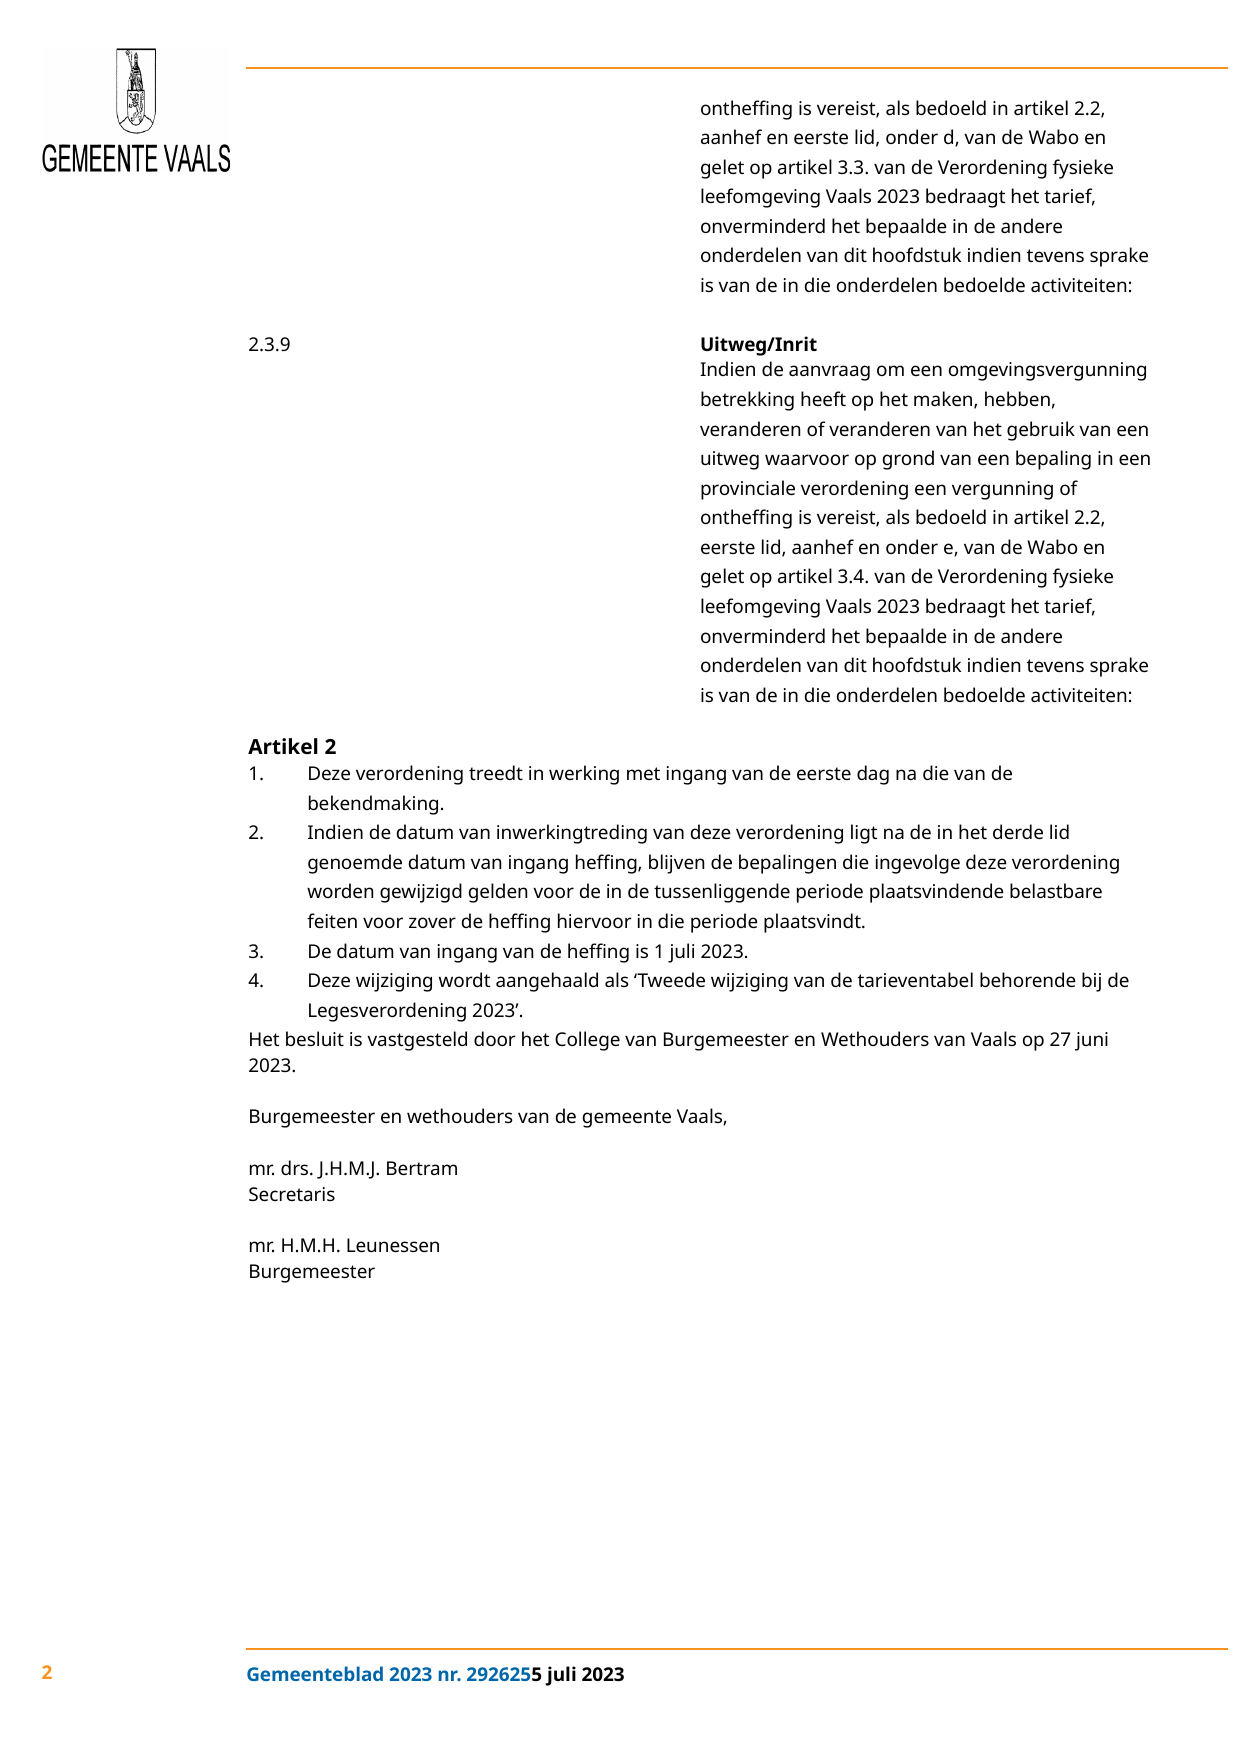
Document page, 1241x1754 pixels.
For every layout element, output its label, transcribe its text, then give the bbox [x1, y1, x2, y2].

table_cell Indien de aanvraag om een omgevingsvergunning betrekking heeft op het maken, hebben, veranderen of veranderen van het gebruik van een uitweg waarvoor op grond van een bepaling in een provinciale verordening een vergunning of ontheffing is vereist, als bedoeld in artikel 2.2, eerste lid, aanhef en onder e, van de Wabo en gelet op artikel 3.4. van de Verordening fysieke leefomgeving Vaals 2023 bedraagt het tarief, onverminderd het bepaalde in de andere onderdelen van dit hoofdstuk indien tevens sprake is van de in die onderdelen bedoelde activiteiten: [700, 357, 1152, 708]
picture [41, 47, 231, 172]
list Deze verordening treedt in werking met ingang van de eerste dag na die van de bekendmaking. [248, 760, 1152, 816]
list Indien de datum van inwerkingtreding van deze verordening ligt na de in het derde lid genoemde datum van ingang heffing, blijven de bepalingen die ingevolge deze verordening worden gewijzigd gelden voor de in de tussenliggende periode plaatsvindende belastbare feiten voor zover de heffing hiervoor in die periode plaatsvindt. [248, 819, 1152, 934]
list De datum van ingang van de heffing is 1 juli 2023. [248, 938, 1152, 963]
text Artikel 2 [248, 732, 1152, 760]
text Het besluit is vastgesteld door het College van Burgemeester en Wethouders van Vaals op 27 juni 2023. [248, 1027, 1152, 1078]
text Burgemeester [248, 1258, 1152, 1284]
list Deze wijziging wordt aangehaald als ‘Tweede wijziging van de tarieventabel behorende bij de Legesverordening 2023’. [248, 967, 1152, 1023]
text Burgemeester en wethouders van de gemeente Vaals, [248, 1104, 1152, 1129]
table_header 2.3.9 [248, 331, 700, 357]
text mr. drs. J.H.M.J. Bertram [248, 1155, 1152, 1181]
table_cell [248, 357, 700, 708]
table_header Uitweg/Inrit [700, 331, 1152, 357]
table_cell ontheffing is vereist, als bedoeld in artikel 2.2, aanhef en eerste lid, onder d, van de Wabo en gelet op artikel 3.3. van de Verordening fysieke leefomgeving Vaals 2023 bedraagt het tarief, onverminderd het bepaalde in de andere onderdelen van dit hoofdstuk indien tevens sprake is van de in die onderdelen bedoelde activiteiten: [700, 95, 1152, 298]
text Secretaris [248, 1181, 1152, 1207]
table_cell [248, 95, 700, 298]
text mr. H.M.H. Leunessen [248, 1232, 1152, 1258]
